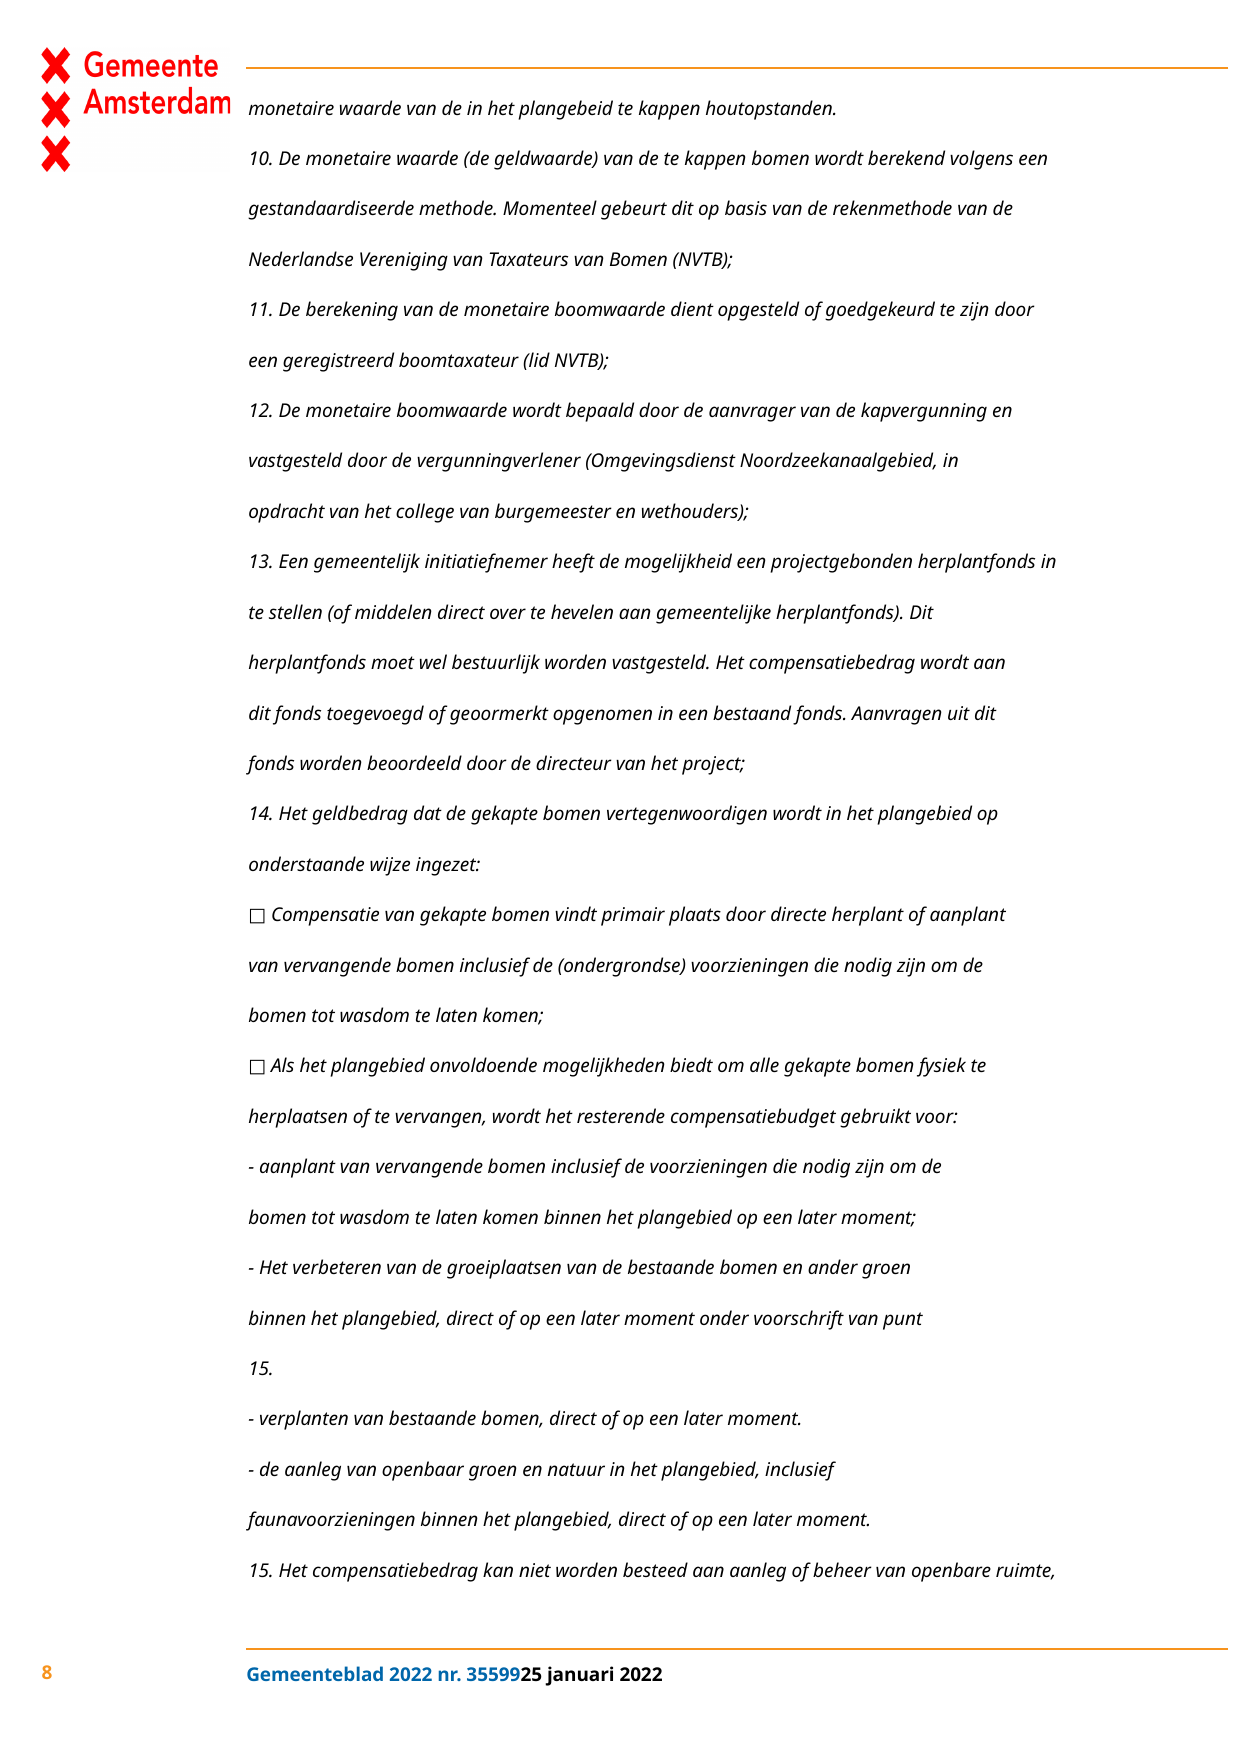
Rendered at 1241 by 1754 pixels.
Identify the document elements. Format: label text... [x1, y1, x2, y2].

text - de aanleg van openbaar groen en natuur in het plangebied, inclusief [248, 1456, 1152, 1482]
text monetaire waarde van de in het plangebeid te kappen houtopstanden. [248, 95, 1152, 121]
text □ Als het plangebied onvoldoende mogelijkheden biedt om alle gekapte bomen fysiek te [248, 1053, 1152, 1078]
text herplantfonds moet wel bestuurlijk worden vastgesteld. Het compensatiebedrag wordt aan [248, 649, 1152, 675]
text bomen tot wasdom te laten komen binnen het plangebied op een later moment; [248, 1204, 1152, 1230]
text bomen tot wasdom te laten komen; [248, 1002, 1152, 1028]
text 13. Een gemeentelijk initiatiefnemer heeft de mogelijkheid een projectgebonden herplantfonds in [248, 548, 1152, 574]
text fonds worden beoordeeld door de directeur van het project; [248, 750, 1152, 776]
text van vervangende bomen inclusief de (ondergrondse) voorzieningen die nodig zijn om de [248, 952, 1152, 978]
text binnen het plangebied, direct of op een later moment onder voorschrift van punt [248, 1305, 1152, 1331]
text herplaatsen of te vervangen, wordt het resterende compensatiebudget gebruikt voor: [248, 1103, 1152, 1129]
text vastgesteld door de vergunningverlener (Omgevingsdienst Noordzeekanaalgebied, in [248, 448, 1152, 473]
text 14. Het geldbedrag dat de gekapte bomen vertegenwoordigen wordt in het plangebied op [248, 801, 1152, 826]
text Nederlandse Vereniging van Taxateurs van Bomen (NVTB); [248, 246, 1152, 272]
text 15. Het compensatiebedrag kan niet worden besteed aan aanleg of beheer van openbare ruimte, [248, 1557, 1152, 1583]
text faunavoorzieningen binnen het plangebied, direct of op een later moment. [248, 1506, 1152, 1532]
text - verplanten van bestaande bomen, direct of op een later moment. [248, 1406, 1152, 1431]
text dit fonds toegevoegd of geoormerkt opgenomen in een bestaand fonds. Aanvragen uit dit [248, 700, 1152, 726]
text 11. De berekening van de monetaire boomwaarde dient opgesteld of goedgekeurd te zijn door [248, 296, 1152, 322]
text - aanplant van vervangende bomen inclusief de voorzieningen die nodig zijn om de [248, 1153, 1152, 1179]
text gestandaardiseerde methode. Momenteel gebeurt dit op basis van de rekenmethode van de [248, 196, 1152, 221]
text opdracht van het college van burgemeester en wethouders); [248, 498, 1152, 524]
picture [41, 47, 231, 172]
text - Het verbeteren van de groeiplaatsen van de bestaande bomen en ander groen [248, 1254, 1152, 1280]
text □ Compensatie van gekapte bomen vindt primair plaats door directe herplant of aanplant [248, 901, 1152, 927]
text 15. [248, 1355, 1152, 1381]
text 12. De monetaire boomwaarde wordt bepaald door de aanvrager van de kapvergunning en [248, 397, 1152, 423]
text 10. De monetaire waarde (de geldwaarde) van de te kappen bomen wordt berekend volgens een [248, 145, 1152, 171]
text te stellen (of middelen direct over te hevelen aan gemeentelijke herplantfonds). Dit [248, 599, 1152, 625]
text onderstaande wijze ingezet: [248, 851, 1152, 877]
text een geregistreerd boomtaxateur (lid NVTB); [248, 347, 1152, 373]
